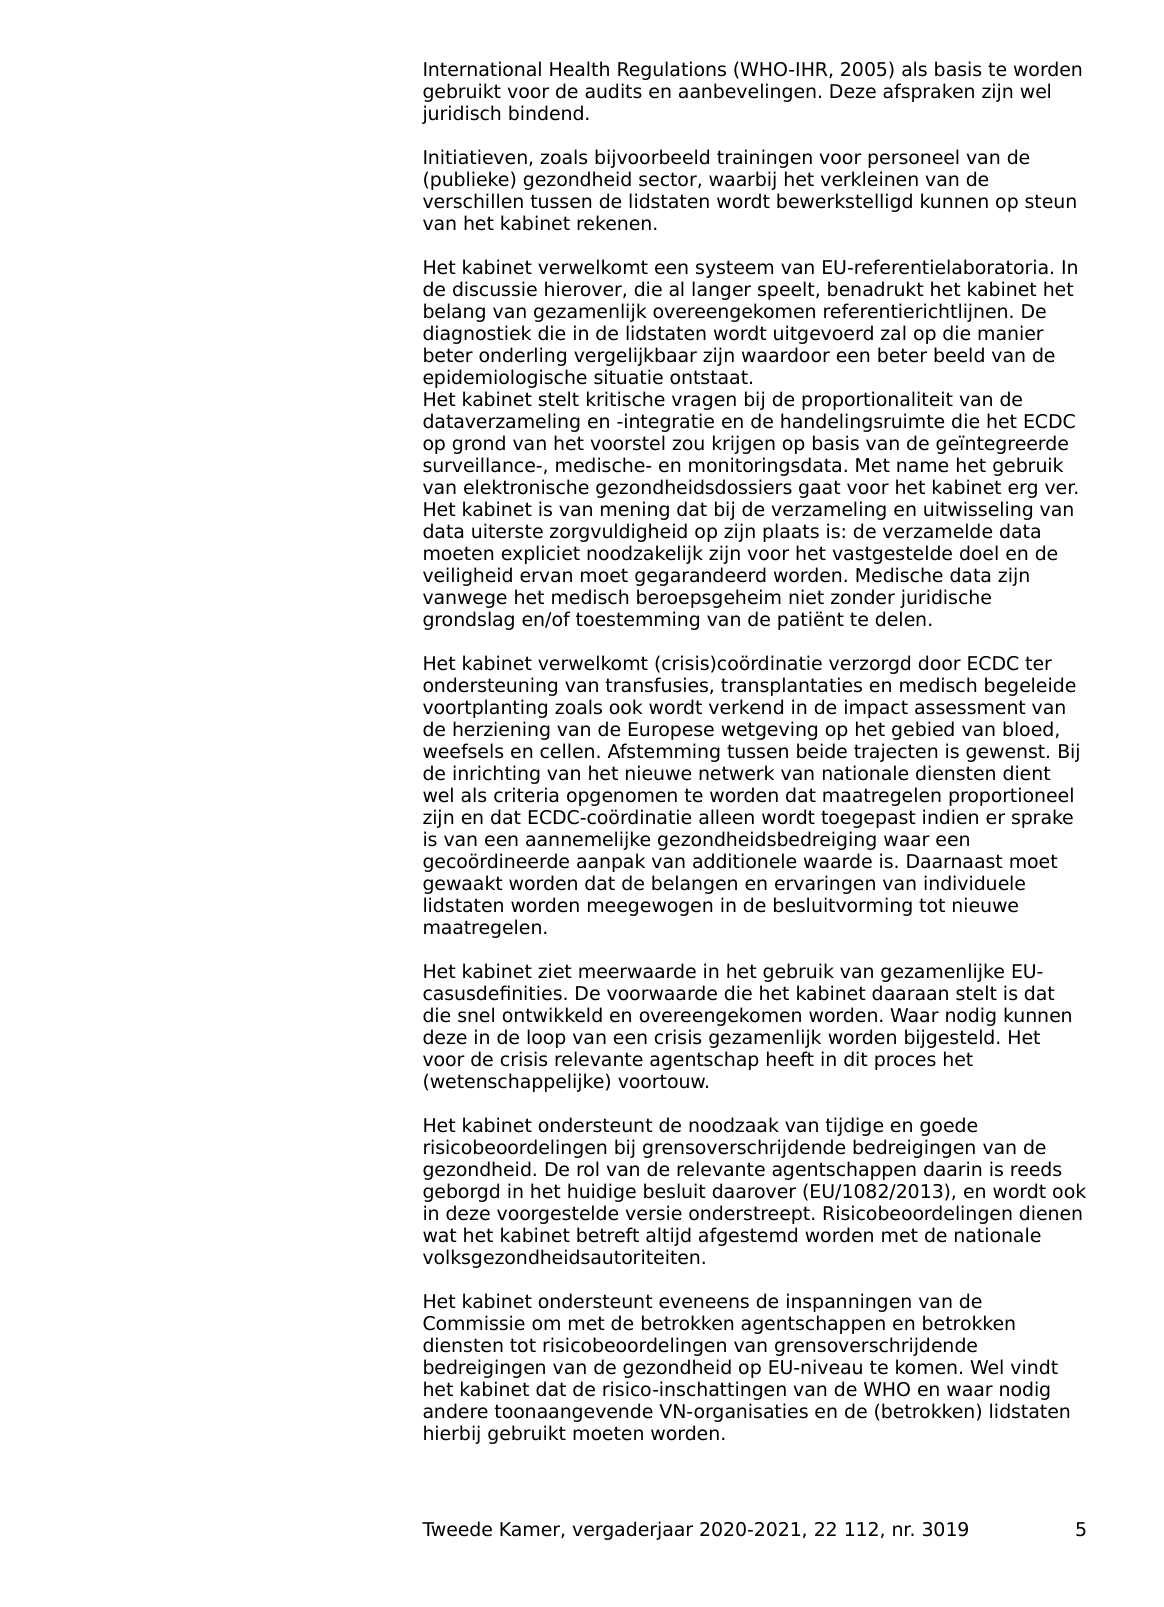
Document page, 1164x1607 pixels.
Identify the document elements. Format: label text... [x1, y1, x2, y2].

text Het kabinet verwelkomt (crisis)coördinatie verzorgd door ECDC ter ondersteuning van transfusies, transplantaties en medisch begeleide voortplanting zoals ook wordt verkend in de impact assessment van de herziening van de Europese wetgeving op het gebied van bloed, weefsels en cellen. Afstemming tussen beide trajecten is gewenst. Bij de inrichting van het nieuwe netwerk van nationale diensten dient wel als criteria opgenomen te worden dat maatregelen proportioneel zijn en dat ECDC-coördinatie alleen wordt toegepast indien er sprake is van een aannemelijke gezondheidsbedreiging waar een gecoördineerde aanpak van additionele waarde is. Daarnaast moet gewaakt worden dat de belangen en ervaringen van individuele lidstaten worden meegewogen in de besluitvorming tot nieuwe maatregelen. [422, 653, 1087, 939]
text Het kabinet stelt kritische vragen bij de proportionaliteit van de dataverzameling en -integratie en de handelingsruimte die het ECDC op grond van het voorstel zou krijgen op basis van de geïntegreerde surveillance-, medische- en monitoringsdata. Met name het gebruik van elektronische gezondheidsdossiers gaat voor het kabinet erg ver. Het kabinet is van mening dat bij de verzameling en uitwisseling van data uiterste zorgvuldigheid op zijn plaats is: de verzamelde data moeten expliciet noodzakelijk zijn voor het vastgestelde doel en de veiligheid ervan moet gegarandeerd worden. Medische data zijn vanwege het medisch beroepsgeheim niet zonder juridische grondslag en/of toestemming van de patiënt te delen. [422, 389, 1087, 631]
text Initiatieven, zoals bijvoorbeeld trainingen voor personeel van de (publieke) gezondheid sector, waarbij het verkleinen van de verschillen tussen de lidstaten wordt bewerkstelligd kunnen op steun van het kabinet rekenen. [422, 147, 1087, 235]
text Het kabinet ziet meerwaarde in het gebruik van gezamenlijke EU-casusdefinities. De voorwaarde die het kabinet daaraan stelt is dat die snel ontwikkeld en overeengekomen worden. Waar nodig kunnen deze in de loop van een crisis gezamenlijk worden bijgesteld. Het voor de crisis relevante agentschap heeft in dit proces het (wetenschappelijke) voortouw. [422, 961, 1087, 1093]
text Het kabinet ondersteunt eveneens de inspanningen van de Commissie om met de betrokken agentschappen en betrokken diensten tot risicobeoordelingen van grensoverschrijdende bedreigingen van de gezondheid op EU-niveau te komen. Wel vindt het kabinet dat de risico-inschattingen van de WHO en waar nodig andere toonaangevende VN-organisaties en de (betrokken) lidstaten hierbij gebruikt moeten worden. [422, 1291, 1087, 1445]
text Het kabinet ondersteunt de noodzaak van tijdige en goede risicobeoordelingen bij grensoverschrijdende bedreigingen van de gezondheid. De rol van de relevante agentschappen daarin is reeds geborgd in het huidige besluit daarover (EU/1082/2013), en wordt ook in deze voorgestelde versie onderstreept. Risicobeoordelingen dienen wat het kabinet betreft altijd afgestemd worden met de nationale volksgezondheidsautoriteiten. [422, 1115, 1087, 1269]
text Het kabinet verwelkomt een systeem van EU-referentielaboratoria. In de discussie hierover, die al langer speelt, benadrukt het kabinet het belang van gezamenlijk overeengekomen referentierichtlijnen. De diagnostiek die in de lidstaten wordt uitgevoerd zal op die manier beter onderling vergelijkbaar zijn waardoor een beter beeld van de epidemiologische situatie ontstaat. [422, 257, 1087, 389]
text International Health Regulations (WHO-IHR, 2005) als basis te worden gebruikt voor de audits en aanbevelingen. Deze afspraken zijn wel juridisch bindend. [422, 59, 1087, 125]
